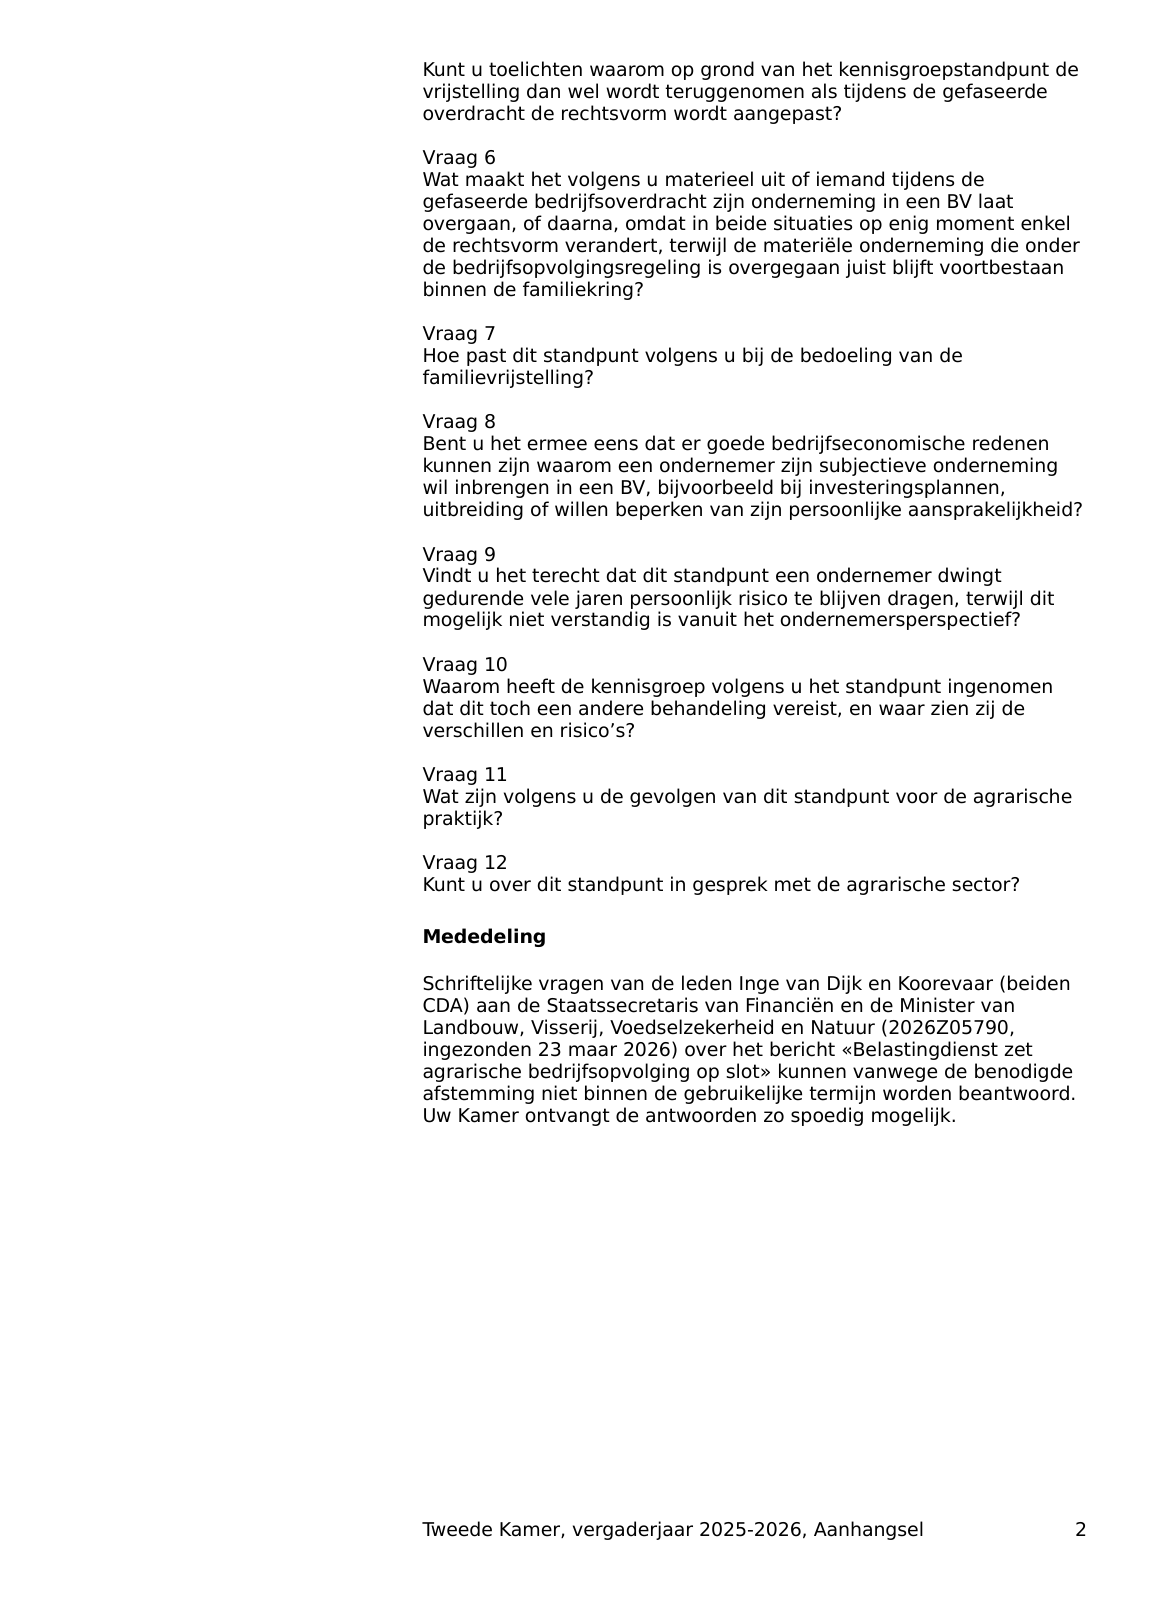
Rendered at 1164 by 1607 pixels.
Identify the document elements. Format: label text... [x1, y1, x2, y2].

text Vraag 8 [422, 411, 1087, 433]
text Waarom heeft de kennisgroep volgens u het standpunt ingenomen dat dit toch een andere behandeling vereist, en waar zien zij de verschillen en risico’s? [422, 676, 1087, 741]
text Vraag 10 [422, 653, 1087, 676]
text Hoe past dit standpunt volgens u bij de bedoeling van de familievrijstelling? [422, 345, 1087, 389]
subtitle Mededeling [422, 926, 1087, 948]
text Kunt u toelichten waarom op grond van het kennisgroepstandpunt de vrijstelling dan wel wordt teruggenomen als tijdens de gefaseerde overdracht de rechtsvorm wordt aangepast? [422, 59, 1087, 125]
text Wat zijn volgens u de gevolgen van dit standpunt voor de agrarische praktijk? [422, 786, 1087, 829]
text Vindt u het terecht dat dit standpunt een ondernemer dwingt gedurende vele jaren persoonlijk risico te blijven dragen, terwijl dit mogelijk niet verstandig is vanuit het ondernemersperspectief? [422, 565, 1087, 631]
text Schriftelijke vragen van de leden Inge van Dijk en Koorevaar (beiden CDA) aan de Staatssecretaris van Financiën en de Minister van Landbouw, Visserij, Voedselzekerheid en Natuur (2026Z05790, ingezonden 23 maar 2026) over het bericht «Belastingdienst zet agrarische bedrijfsopvolging op slot» kunnen vanwege de benodigde afstemming niet binnen de gebruikelijke termijn worden beantwoord. Uw Kamer ontvangt de antwoorden zo spoedig mogelijk. [422, 973, 1087, 1127]
text Vraag 7 [422, 323, 1087, 345]
text Vraag 9 [422, 543, 1087, 565]
text Vraag 12 [422, 852, 1087, 874]
text Bent u het ermee eens dat er goede bedrijfseconomische redenen kunnen zijn waarom een ondernemer zijn subjectieve onderneming wil inbrengen in een BV, bijvoorbeeld bij investeringsplannen, uitbreiding of willen beperken van zijn persoonlijke aansprakelijkheid? [422, 433, 1087, 521]
text Kunt u over dit standpunt in gesprek met de agrarische sector? [422, 874, 1087, 896]
text Vraag 11 [422, 764, 1087, 786]
text Wat maakt het volgens u materieel uit of iemand tijdens de gefaseerde bedrijfsoverdracht zijn onderneming in een BV laat overgaan, of daarna, omdat in beide situaties op enig moment enkel de rechtsvorm verandert, terwijl de materiële onderneming die onder de bedrijfsopvolgingsregeling is overgegaan juist blijft voortbestaan binnen de familiekring? [422, 169, 1087, 301]
text Vraag 6 [422, 147, 1087, 169]
